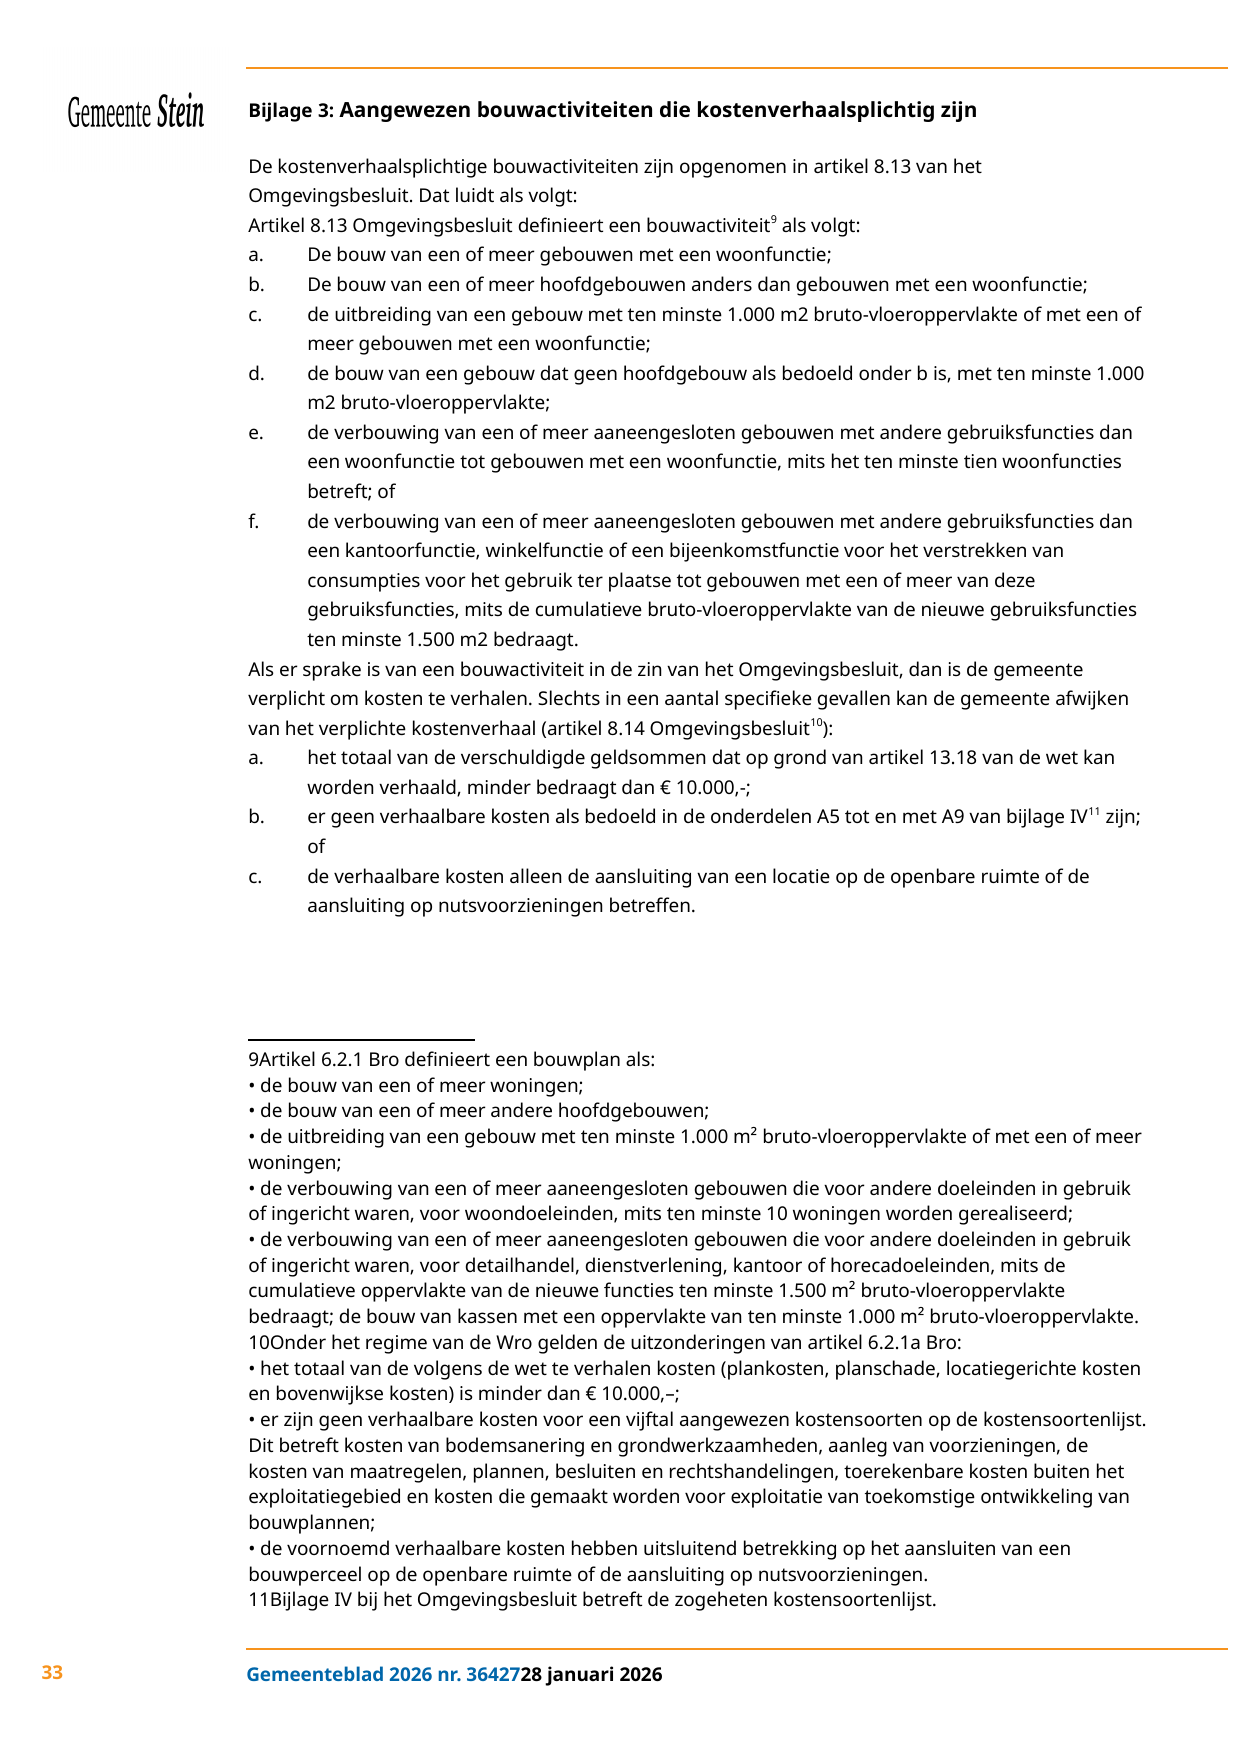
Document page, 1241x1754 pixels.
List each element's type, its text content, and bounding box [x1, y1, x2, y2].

list er geen verhaalbare kosten als bedoeld in de onderdelen A5 tot en met A9 van bijlage IV zijn; of [248, 804, 1152, 859]
text De kostenverhaalsplichtige bouwactiviteiten zijn opgenomen in artikel 8.13 van het Omgevingsbesluit. Dat luidt als volgt: [248, 153, 1152, 208]
text • de voornoemd verhaalbare kosten hebben uitsluitend betrekking op het aansluiten van een bouwperceel op de openbare ruimte of de aansluiting op nutsvoorzieningen. [248, 1535, 1152, 1586]
list De bouw van een of meer hoofdgebouwen anders dan gebouwen met een woonfunctie; [248, 271, 1152, 297]
text • de verbouwing van een of meer aaneengesloten gebouwen die voor andere doeleinden in gebruik of ingericht waren, voor woondoeleinden, mits ten minste 10 woningen worden gerealiseerd; [248, 1175, 1152, 1226]
picture [41, 47, 231, 172]
list de uitbreiding van een gebouw met ten minste 1.000 m2 bruto-vloeroppervlakte of met een of meer gebouwen met een woonfunctie; [248, 301, 1152, 356]
text Onder het regime van de Wro gelden de uitzonderingen van artikel 6.2.1a Bro: [248, 1329, 1152, 1355]
list De bouw van een of meer gebouwen met een woonfunctie; [248, 242, 1152, 267]
text Als er sprake is van een bouwactiviteit in de zin van het Omgevingsbesluit, dan is de gemeente verplicht om kosten te verhalen. Slechts in een aantal specifieke gevallen kan de gemeente afwijken van het verplichte kostenverhaal (artikel 8.14 Omgevingsbesluit): [248, 656, 1152, 741]
text • de uitbreiding van een gebouw met ten minste 1.000 m² bruto-vloeroppervlakte of met een of meer woningen; [248, 1123, 1152, 1175]
list het totaal van de verschuldigde geldsommen dat op grond van artikel 13.18 van de wet kan worden verhaald, minder bedraagt dan € 10.000,-; [248, 744, 1152, 800]
text • de verbouwing van een of meer aaneengesloten gebouwen die voor andere doeleinden in gebruik of ingericht waren, voor detailhandel, dienstverlening, kantoor of horecadoeleinden, mits de cumulatieve oppervlakte van de nieuwe functies ten minste 1.500 m² bruto-vloeroppervlakte bedraagt; de bouw van kassen met een oppervlakte van ten minste 1.000 m² bruto-vloeroppervlakte. [248, 1226, 1152, 1329]
list de verhaalbare kosten alleen de aansluiting van een locatie op de openbare ruimte of de aansluiting op nutsvoorzieningen betreffen. [248, 863, 1152, 918]
text Artikel 8.13 Omgevingsbesluit definieert een bouwactiviteit als volgt: [248, 212, 1152, 238]
text • de bouw van een of meer woningen; [248, 1072, 1152, 1098]
text Bijlage 3: Aangewezen bouwactiviteiten die kostenverhaalsplichtig zijn [248, 95, 1152, 123]
text • de bouw van een of meer andere hoofdgebouwen; [248, 1098, 1152, 1123]
text • er zijn geen verhaalbare kosten voor een vijftal aangewezen kostensoorten op de kostensoortenlijst. Dit betreft kosten van bodemsanering en grondwerkzaamheden, aanleg van voorzieningen, de kosten van maatregelen, plannen, besluiten en rechtshandelingen, toerekenbare kosten buiten het exploitatiegebied en kosten die gemaakt worden voor exploitatie van toekomstige ontwikkeling van bouwplannen; [248, 1406, 1152, 1535]
text • het totaal van de volgens de wet te verhalen kosten (plankosten, planschade, locatiegerichte kosten en bovenwijkse kosten) is minder dan € 10.000,–; [248, 1355, 1152, 1406]
list de verbouwing van een of meer aaneengesloten gebouwen met andere gebruiksfuncties dan een kantoorfunctie, winkelfunctie of een bijeenkomstfunctie voor het verstrekken van consumpties voor het gebruik ter plaatse tot gebouwen met een of meer van deze gebruiksfuncties, mits de cumulatieve bruto-vloeroppervlakte van de nieuwe gebruiksfuncties ten minste 1.500 m2 bedraagt. [248, 508, 1152, 652]
text Artikel 6.2.1 Bro definieert een bouwplan als: [248, 1046, 1152, 1072]
list Bijlage IV bij het Omgevingsbesluit betreft de zogeheten kostensoortenlijst. [248, 1586, 1152, 1612]
list de verbouwing van een of meer aaneengesloten gebouwen met andere gebruiksfuncties dan een woonfunctie tot gebouwen met een woonfunctie, mits het ten minste tien woonfuncties betreft; of [248, 419, 1152, 504]
list de bouw van een gebouw dat geen hoofdgebouw als bedoeld onder b is, met ten minste 1.000 m2 bruto-vloeroppervlakte; [248, 360, 1152, 415]
